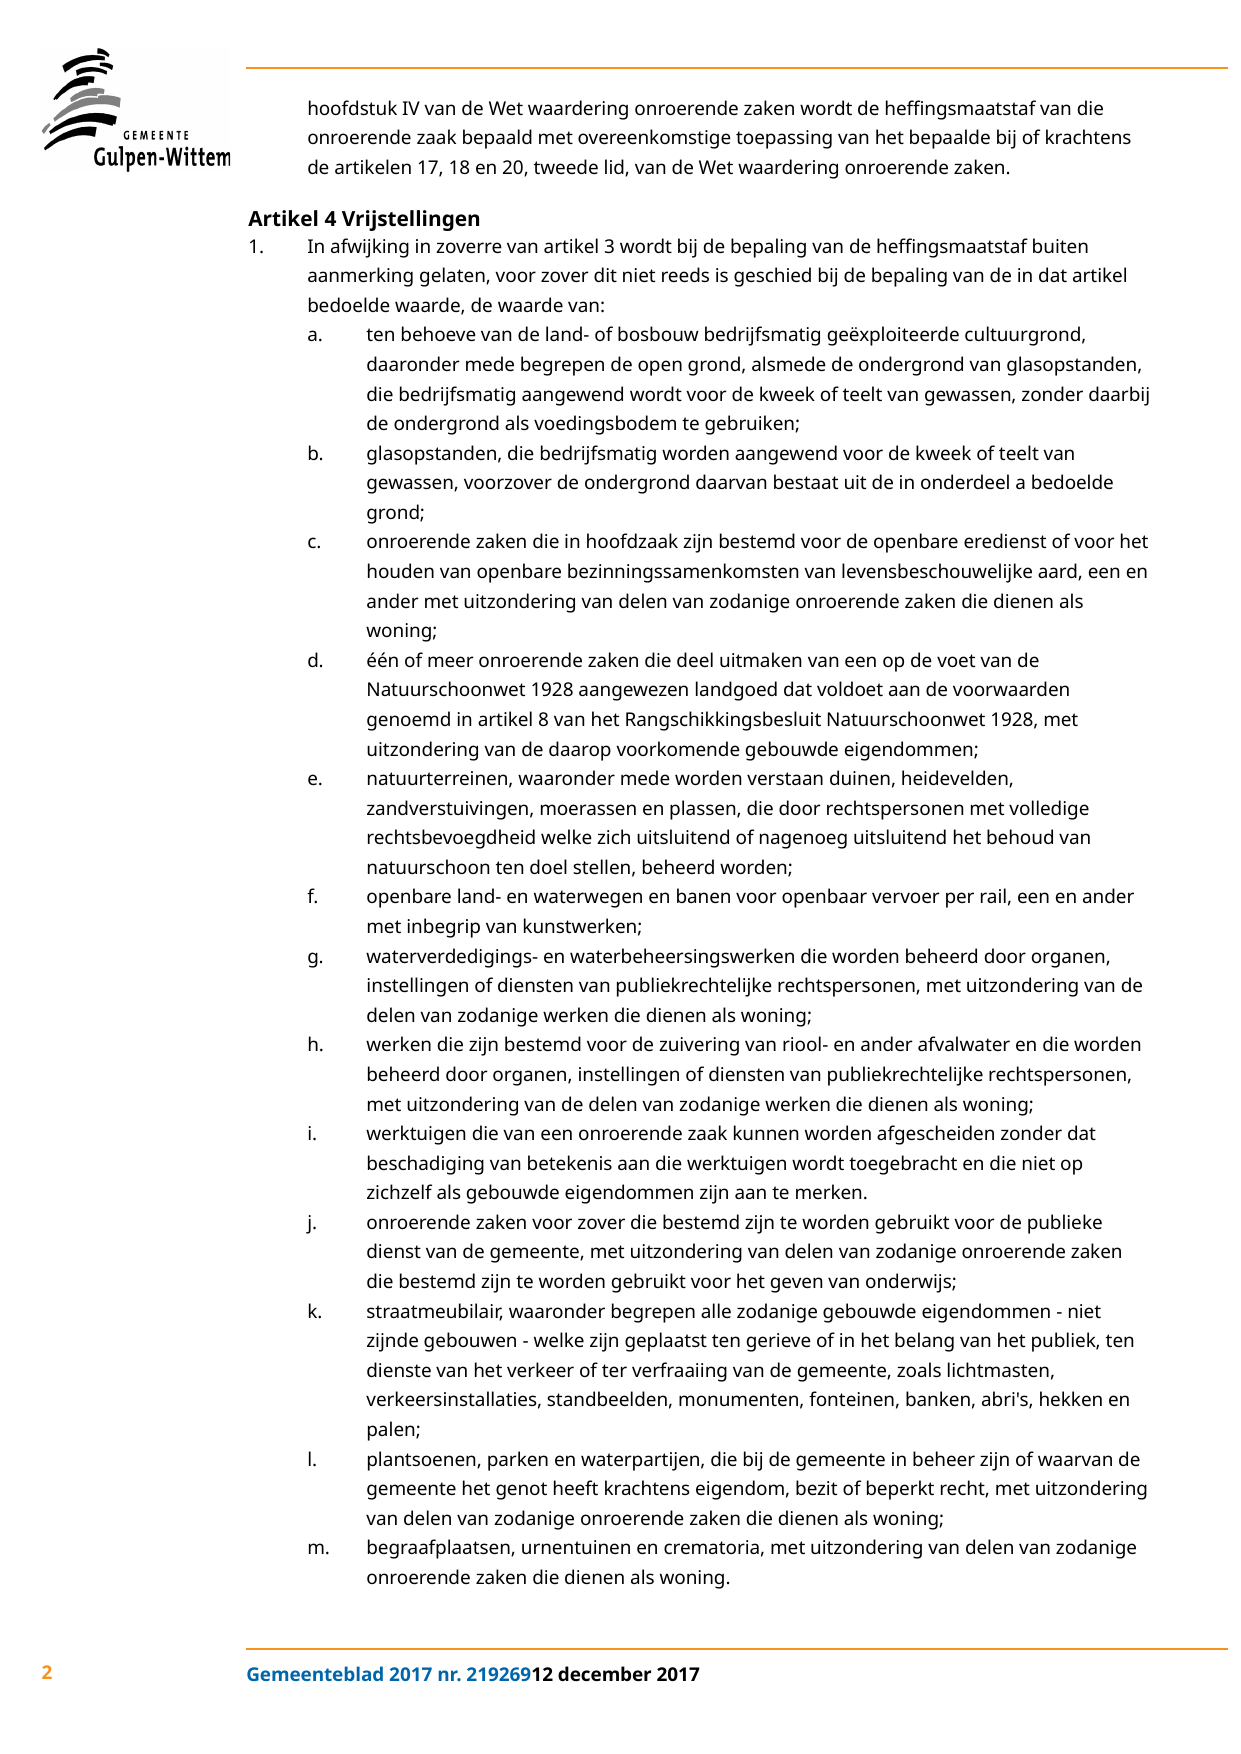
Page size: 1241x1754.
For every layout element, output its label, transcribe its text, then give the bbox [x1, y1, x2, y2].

list onroerende zaken die in hoofdzaak zijn bestemd voor de openbare eredienst of voor het houden van openbare bezinningssamenkomsten van levensbeschouwelijke aard, een en ander met uitzondering van delen van zodanige onroerende zaken die dienen als woning; [307, 529, 1152, 643]
list waterverdedigings- en waterbeheersingswerken die worden beheerd door organen, instellingen of diensten van publiekrechtelijke rechtspersonen, met uitzondering van de delen van zodanige werken die dienen als woning; [307, 943, 1152, 1028]
list onroerende zaken voor zover die bestemd zijn te worden gebruikt voor de publieke dienst van de gemeente, met uitzondering van delen van zodanige onroerende zaken die bestemd zijn te worden gebruikt voor het geven van onderwijs; [307, 1209, 1152, 1294]
list glasopstanden, die bedrijfsmatig worden aangewend voor de kweek of teelt van gewassen, voorzover de ondergrond daarvan bestaat uit de in onderdeel a bedoelde grond; [307, 440, 1152, 525]
list straatmeubilair, waaronder begrepen alle zodanige gebouwde eigendommen - niet zijnde gebouwen - welke zijn geplaatst ten gerieve of in het belang van het publiek, ten dienste van het verkeer of ter verfraaiing van de gemeente, zoals lichtmasten, verkeersinstallaties, standbeelden, monumenten, fonteinen, banken, abri's, hekken en palen; [307, 1298, 1152, 1442]
list werken die zijn bestemd voor de zuivering van riool- en ander afvalwater en die worden beheerd door organen, instellingen of diensten van publiekrechtelijke rechtspersonen, met uitzondering van de delen van zodanige werken die dienen als woning; [307, 1032, 1152, 1116]
list werktuigen die van een onroerende zaak kunnen worden afgescheiden zonder dat beschadiging van betekenis aan die werktuigen wordt toegebracht en die niet op zichzelf als gebouwde eigendommen zijn aan te merken. [307, 1120, 1152, 1205]
picture [41, 47, 231, 172]
list hoofdstuk IV van de Wet waardering onroerende zaken wordt de heffingsmaatstaf van die onroerende zaak bepaald met overeenkomstige toepassing van het bepaalde bij of krachtens de artikelen 17, 18 en 20, tweede lid, van de Wet waardering onroerende zaken. [248, 95, 1152, 180]
list plantsoenen, parken en waterpartijen, die bij de gemeente in beheer zijn of waarvan de gemeente het genot heeft krachtens eigendom, bezit of beperkt recht, met uitzondering van delen van zodanige onroerende zaken die dienen als woning; [307, 1446, 1152, 1531]
list natuurterreinen, waaronder mede worden verstaan duinen, heidevelden, zandverstuivingen, moerassen en plassen, die door rechtspersonen met volledige rechtsbevoegdheid welke zich uitsluitend of nagenoeg uitsluitend het behoud van natuurschoon ten doel stellen, beheerd worden; [307, 765, 1152, 880]
text Artikel 4 Vrijstellingen [248, 204, 1152, 233]
list In afwijking in zoverre van artikel 3 wordt bij de bepaling van de heffingsmaatstaf buiten aanmerking gelaten, voor zover dit niet reeds is geschied bij de bepaling van de in dat artikel bedoelde waarde, de waarde van: [248, 233, 1152, 318]
list ten behoeve van de land- of bosbouw bedrijfsmatig geëxploiteerde cultuurgrond, daaronder mede begrepen de open grond, alsmede de ondergrond van glasopstanden, die bedrijfsmatig aangewend wordt voor de kweek of teelt van gewassen, zonder daarbij de ondergrond als voedingsbodem te gebruiken; [307, 322, 1152, 436]
list begraafplaatsen, urnentuinen en crematoria, met uitzondering van delen van zodanige onroerende zaken die dienen als woning. [307, 1534, 1152, 1590]
list openbare land- en waterwegen en banen voor openbaar vervoer per rail, een en ander met inbegrip van kunstwerken; [307, 884, 1152, 939]
list één of meer onroerende zaken die deel uitmaken van een op de voet van de Natuurschoonwet 1928 aangewezen landgoed dat voldoet aan de voorwaarden genoemd in artikel 8 van het Rangschikkingsbesluit Natuurschoonwet 1928, met uitzondering van de daarop voorkomende gebouwde eigendommen; [307, 647, 1152, 761]
